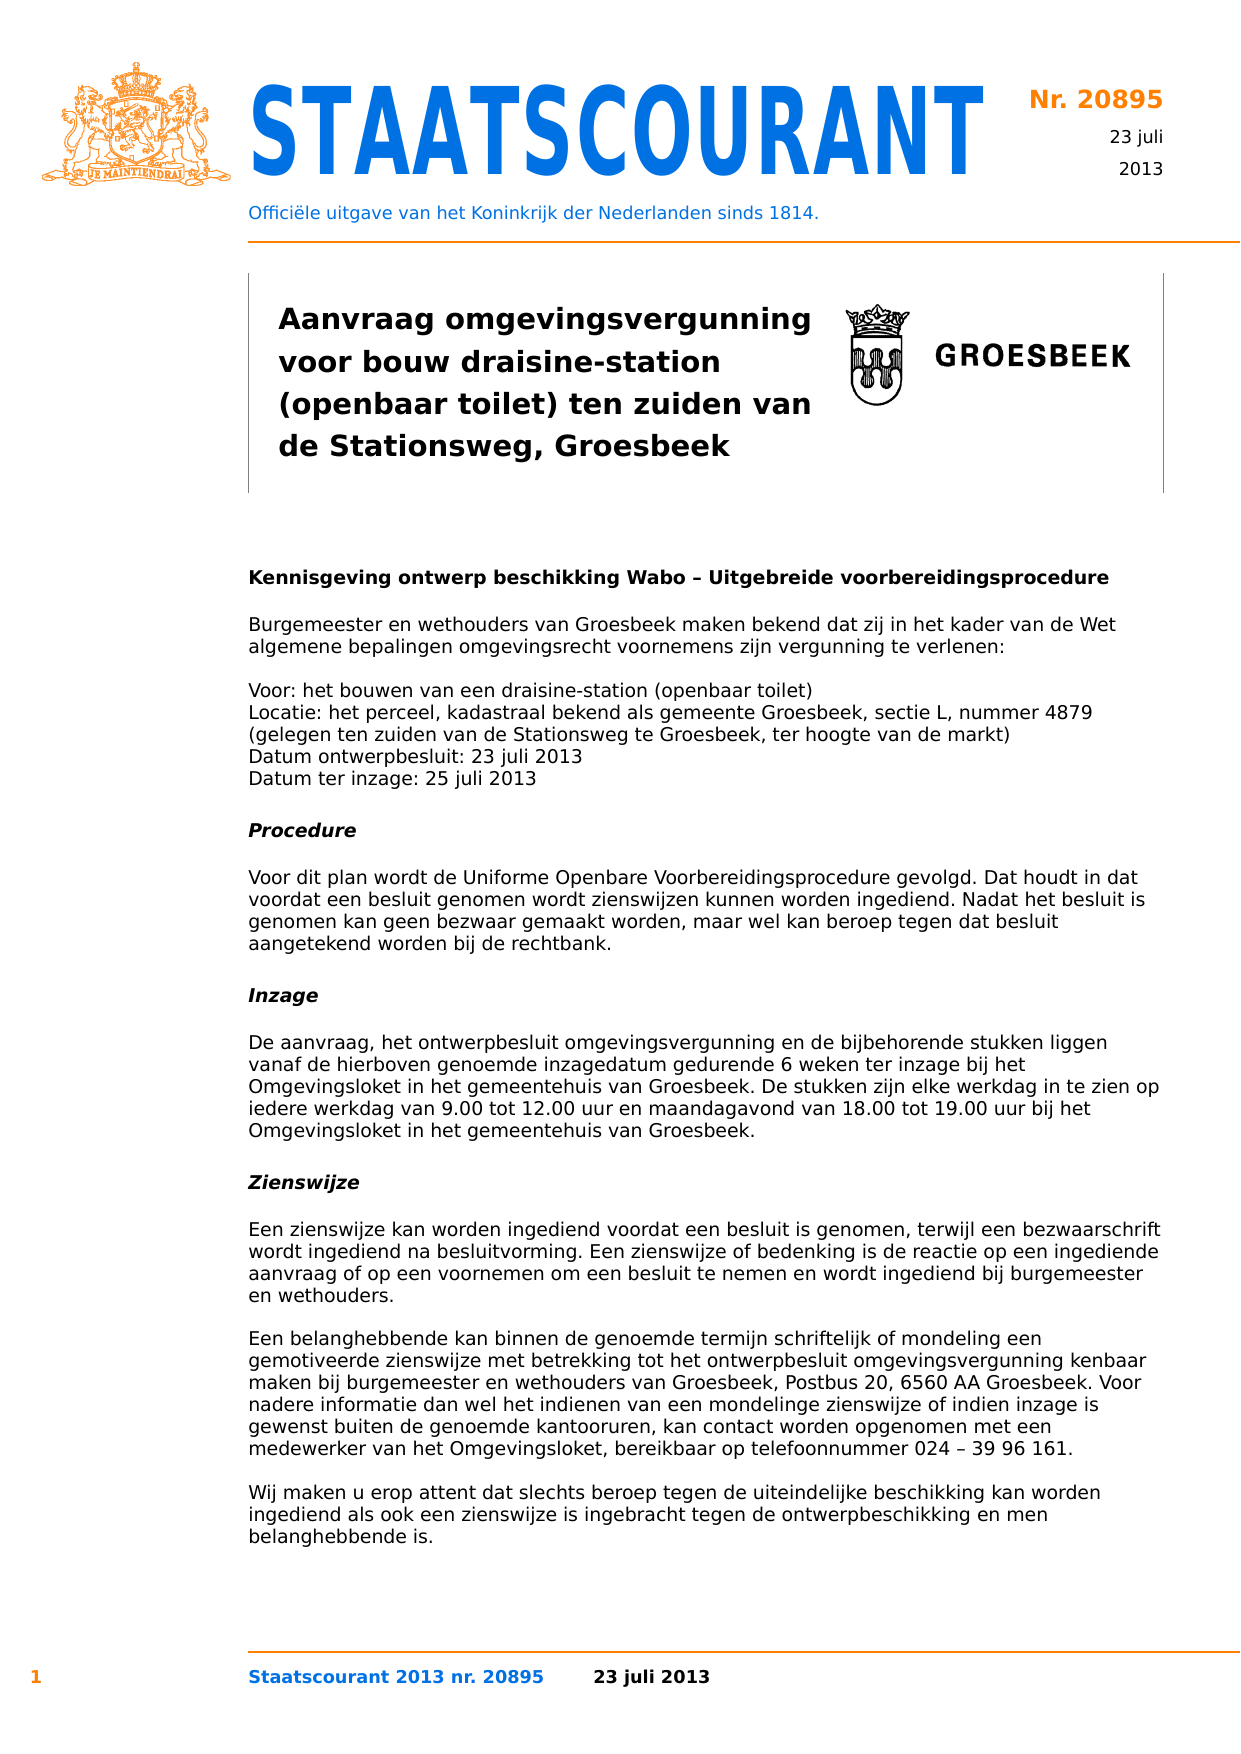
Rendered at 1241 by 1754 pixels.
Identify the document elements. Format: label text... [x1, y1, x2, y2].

text Voor dit plan wordt de Uniforme Openbare Voorbereidingsprocedure gevolgd. Dat houdt in dat voordat een besluit genomen wordt zienswijzen kunnen worden ingediend. Nadat het besluit is genomen kan geen bezwaar gemaakt worden, maar wel kan beroep tegen dat besluit aangetekend worden bij de rechtbank. [248, 867, 1163, 955]
subtitle Aanvraag omgevingsvergunning voor bouw draisine-station (openbaar toilet) ten zuiden van de Stationsweg, Groesbeek [249, 273, 1163, 493]
text De aanvraag, het ontwerpbesluit omgevingsvergunning en de bijbehorende stukken liggen vanaf de hierboven genoemde inzagedatum gedurende 6 weken ter inzage bij het Omgevingsloket in het gemeentehuis van Groesbeek. De stukken zijn elke werkdag in te zien op iedere werkdag van 9.00 tot 12.00 uur en maandagavond van 18.00 tot 19.00 uur bij het Omgevingsloket in het gemeentehuis van Groesbeek. [248, 1032, 1163, 1142]
text Datum ter inzage: 25 juli 2013 [248, 768, 1163, 790]
text Een belanghebbende kan binnen de genoemde termijn schriftelijk of mondeling een gemotiveerde zienswijze met betrekking tot het ontwerpbesluit omgevingsvergunning kenbaar maken bij burgemeester en wethouders van Groesbeek, Postbus 20, 6560 AA Groesbeek. Voor nadere informatie dan wel het indienen van een mondelinge zienswijze of indien inzage is gewenst buiten de genoemde kantooruren, kan contact worden opgenomen met een medewerker van het Omgevingsloket, bereikbaar op telefoonnummer 024 – 39 96 161. [248, 1328, 1163, 1460]
subtitle Kennisgeving ontwerp beschikking Wabo – Uitgebreide voorbereidingsprocedure [248, 567, 1163, 589]
text Wij maken u erop attent dat slechts beroep tegen de uiteindelijke beschikking kan worden ingediend als ook een zienswijze is ingebracht tegen de ontwerpbeschikking en men belanghebbende is. [248, 1482, 1163, 1548]
subtitle Inzage [248, 985, 1163, 1007]
table_header Nr. 20895 [998, 62, 1240, 121]
text Locatie: het perceel, kadastraal bekend als gemeente Groesbeek, sectie L, nummer 4879 (gelegen ten zuiden van de Stationsweg te Groesbeek, ter hoogte van de markt) [248, 702, 1163, 746]
table_cell 2013 [998, 153, 1240, 203]
table_cell Officiële uitgave van het Koninkrijk der Nederlanden sinds 1814. [248, 203, 1240, 241]
picture [844, 302, 1134, 409]
table_header STAATSCOURANT [248, 62, 998, 203]
text Burgemeester en wethouders van Groesbeek maken bekend dat zij in het kader van de Wet algemene bepalingen omgevingsrecht voornemens zijn vergunning te verlenen: [248, 614, 1163, 658]
text Een zienswijze kan worden ingediend voordat een besluit is genomen, terwijl een bezwaarschrift wordt ingediend na besluitvorming. Een zienswijze of bedenking is de reactie op een ingediende aanvraag of op een voornemen om een besluit te nemen en wordt ingediend bij burgemeester en wethouders. [248, 1218, 1163, 1306]
table_header [25, 62, 248, 241]
subtitle Procedure [248, 820, 1163, 842]
table_cell 23 juli [998, 121, 1240, 153]
picture [41, 62, 231, 186]
subtitle Zienswijze [248, 1172, 1163, 1193]
text Datum ontwerpbesluit: 23 juli 2013 [248, 746, 1163, 768]
text Voor: het bouwen van een draisine-station (openbaar toilet) [248, 680, 1163, 702]
